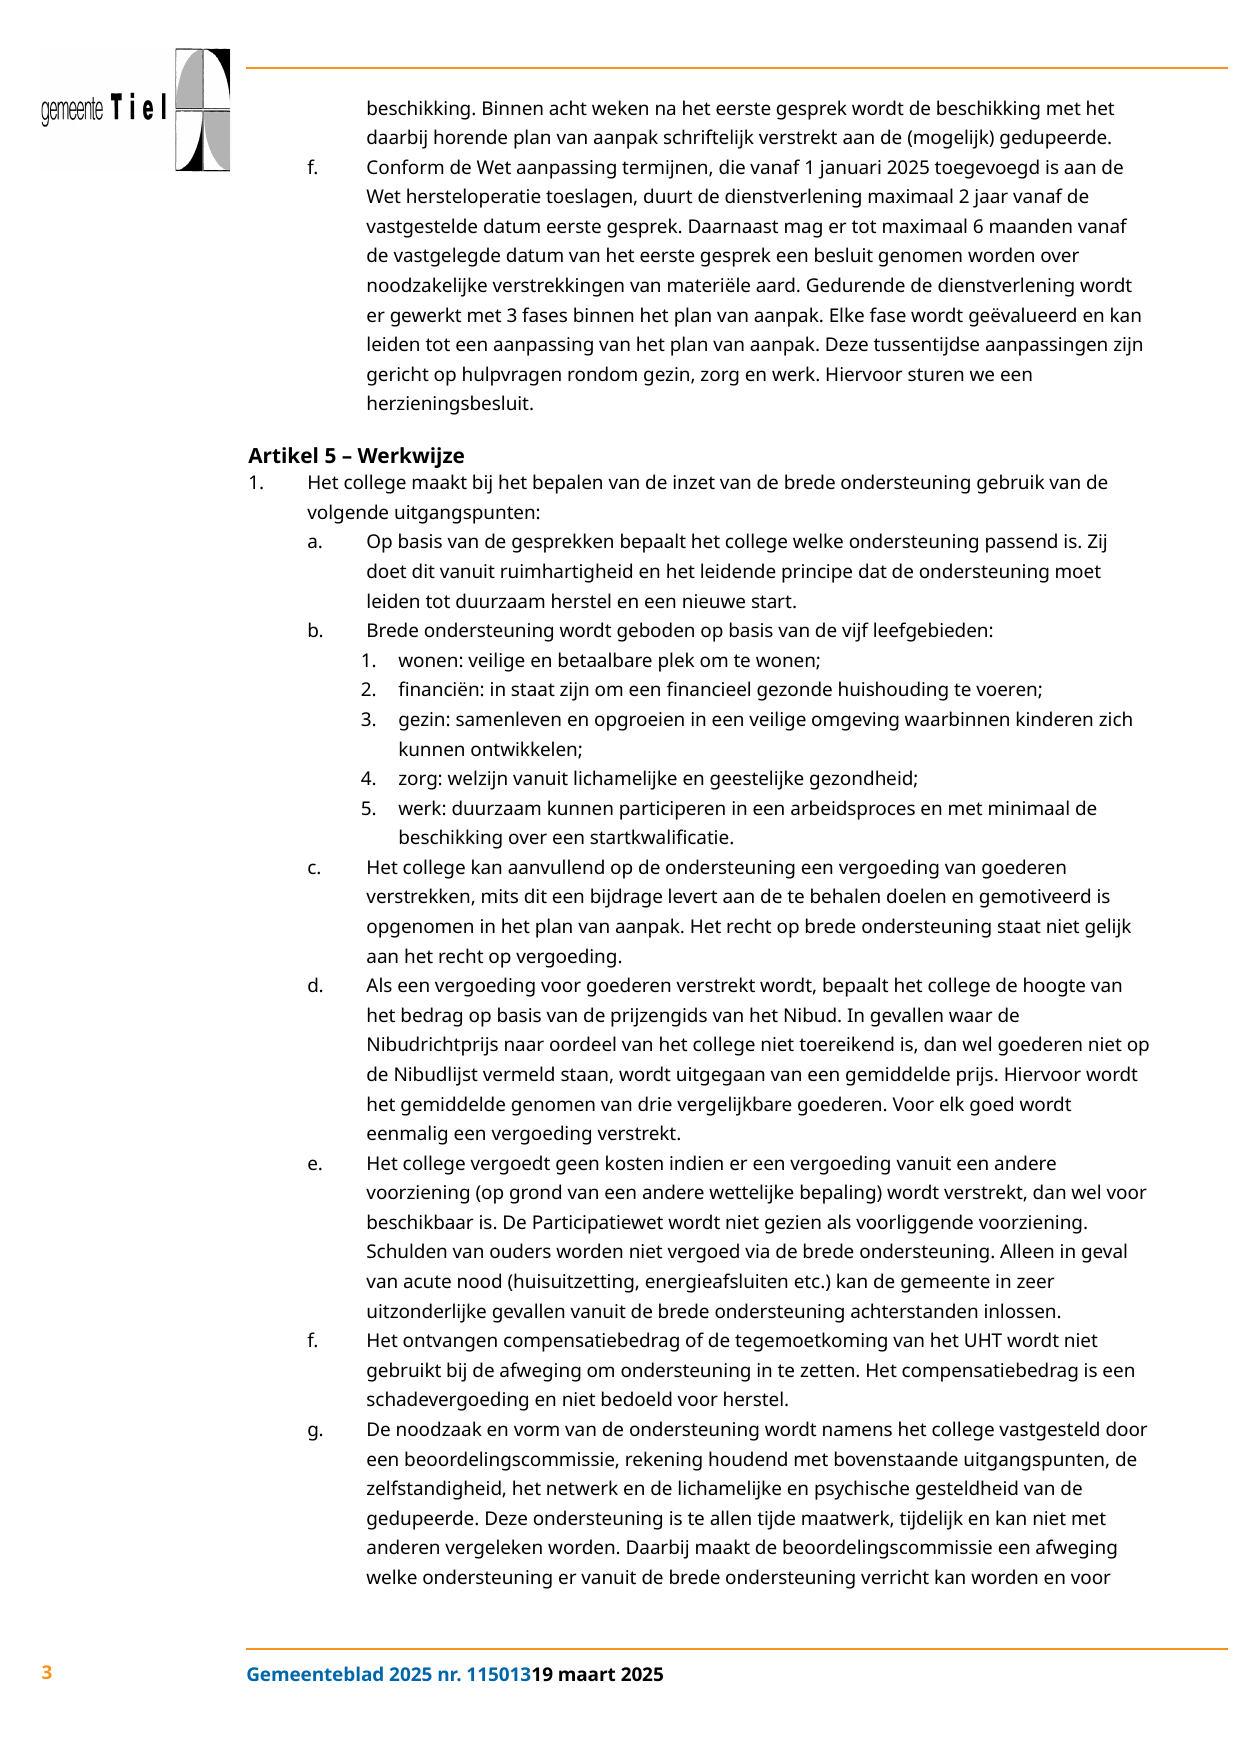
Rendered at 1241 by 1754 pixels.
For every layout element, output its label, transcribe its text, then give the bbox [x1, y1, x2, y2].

list Als een vergoeding voor goederen verstrekt wordt, bepaalt het college de hoogte van het bedrag op basis van de prijzengids van het Nibud. In gevallen waar de Nibudrichtprijs naar oordeel van het college niet toereikend is, dan wel goederen niet op de Nibudlijst vermeld staan, wordt uitgegaan van een gemiddelde prijs. Hiervoor wordt het gemiddelde genomen van drie vergelijkbare goederen. Voor elk goed wordt eenmalig een vergoeding verstrekt. [307, 972, 1152, 1146]
list De noodzaak en vorm van de ondersteuning wordt namens het college vastgesteld door een beoordelingscommissie, rekening houdend met bovenstaande uitgangspunten, de zelfstandigheid, het netwerk en de lichamelijke en psychische gesteldheid van de gedupeerde. Deze ondersteuning is te allen tijde maatwerk, tijdelijk en kan niet met anderen vergeleken worden. Daarbij maakt de beoordelingscommissie een afweging welke ondersteuning er vanuit de brede ondersteuning verricht kan worden en voor [307, 1416, 1152, 1590]
list zorg: welzijn vanuit lichamelijke en geestelijke gezondheid; [361, 765, 1152, 791]
list Het college vergoedt geen kosten indien er een vergoeding vanuit een andere voorziening (op grond van een andere wettelijke bepaling) wordt verstrekt, dan wel voor beschikbaar is. De Participatiewet wordt niet gezien als voorliggende voorziening. Schulden van ouders worden niet vergoed via de brede ondersteuning. Alleen in geval van acute nood (huisuitzetting, energieafsluiten etc.) kan de gemeente in zeer uitzonderlijke gevallen vanuit de brede ondersteuning achterstanden inlossen. [307, 1150, 1152, 1323]
list Het college kan aanvullend op de ondersteuning een vergoeding van goederen verstrekken, mits dit een bijdrage levert aan de te behalen doelen en gemotiveerd is opgenomen in het plan van aanpak. Het recht op brede ondersteuning staat niet gelijk aan het recht op vergoeding. [307, 854, 1152, 968]
list Conform de Wet aanpassing termijnen, die vanaf 1 januari 2025 toegevoegd is aan de Wet hersteloperatie toeslagen, duurt de dienstverlening maximaal 2 jaar vanaf de vastgestelde datum eerste gesprek. Daarnaast mag er tot maximaal 6 maanden vanaf de vastgelegde datum van het eerste gesprek een besluit genomen worden over noodzakelijke verstrekkingen van materiële aard. Gedurende de dienstverlening wordt er gewerkt met 3 fases binnen het plan van aanpak. Elke fase wordt geëvalueerd en kan leiden tot een aanpassing van het plan van aanpak. Deze tussentijdse aanpassingen zijn gericht op hulpvragen rondom gezin, zorg en werk. Hiervoor sturen we een herzieningsbesluit. [307, 154, 1152, 416]
list financiën: in staat zijn om een financieel gezonde huishouding te voeren; [361, 677, 1152, 702]
list beschikking. Binnen acht weken na het eerste gesprek wordt de beschikking met het daarbij horende plan van aanpak schriftelijk verstrekt aan de (mogelijk) gedupeerde. [307, 95, 1152, 150]
picture [41, 47, 231, 172]
list werk: duurzaam kunnen participeren in een arbeidsproces en met minimaal de beschikking over een startkwalificatie. [361, 795, 1152, 850]
list Het college maakt bij het bepalen van de inzet van de brede ondersteuning gebruik van de volgende uitgangspunten: [248, 469, 1152, 525]
list Het ontvangen compensatiebedrag of de tegemoetkoming van het UHT wordt niet gebruikt bij de afweging om ondersteuning in te zetten. Het compensatiebedrag is een schadevergoeding en niet bedoeld voor herstel. [307, 1327, 1152, 1412]
list gezin: samenleven en opgroeien in een veilige omgeving waarbinnen kinderen zich kunnen ontwikkelen; [361, 706, 1152, 761]
list Brede ondersteuning wordt geboden op basis van de vijf leefgebieden: [307, 617, 1152, 643]
list wonen: veilige en betaalbare plek om te wonen; [361, 647, 1152, 673]
list Op basis van de gesprekken bepaalt het college welke ondersteuning passend is. Zij doet dit vanuit ruimhartigheid en het leidende principe dat de ondersteuning moet leiden tot duurzaam herstel en een nieuwe start. [307, 529, 1152, 613]
text Artikel 5 – Werkwijze [248, 441, 1152, 469]
